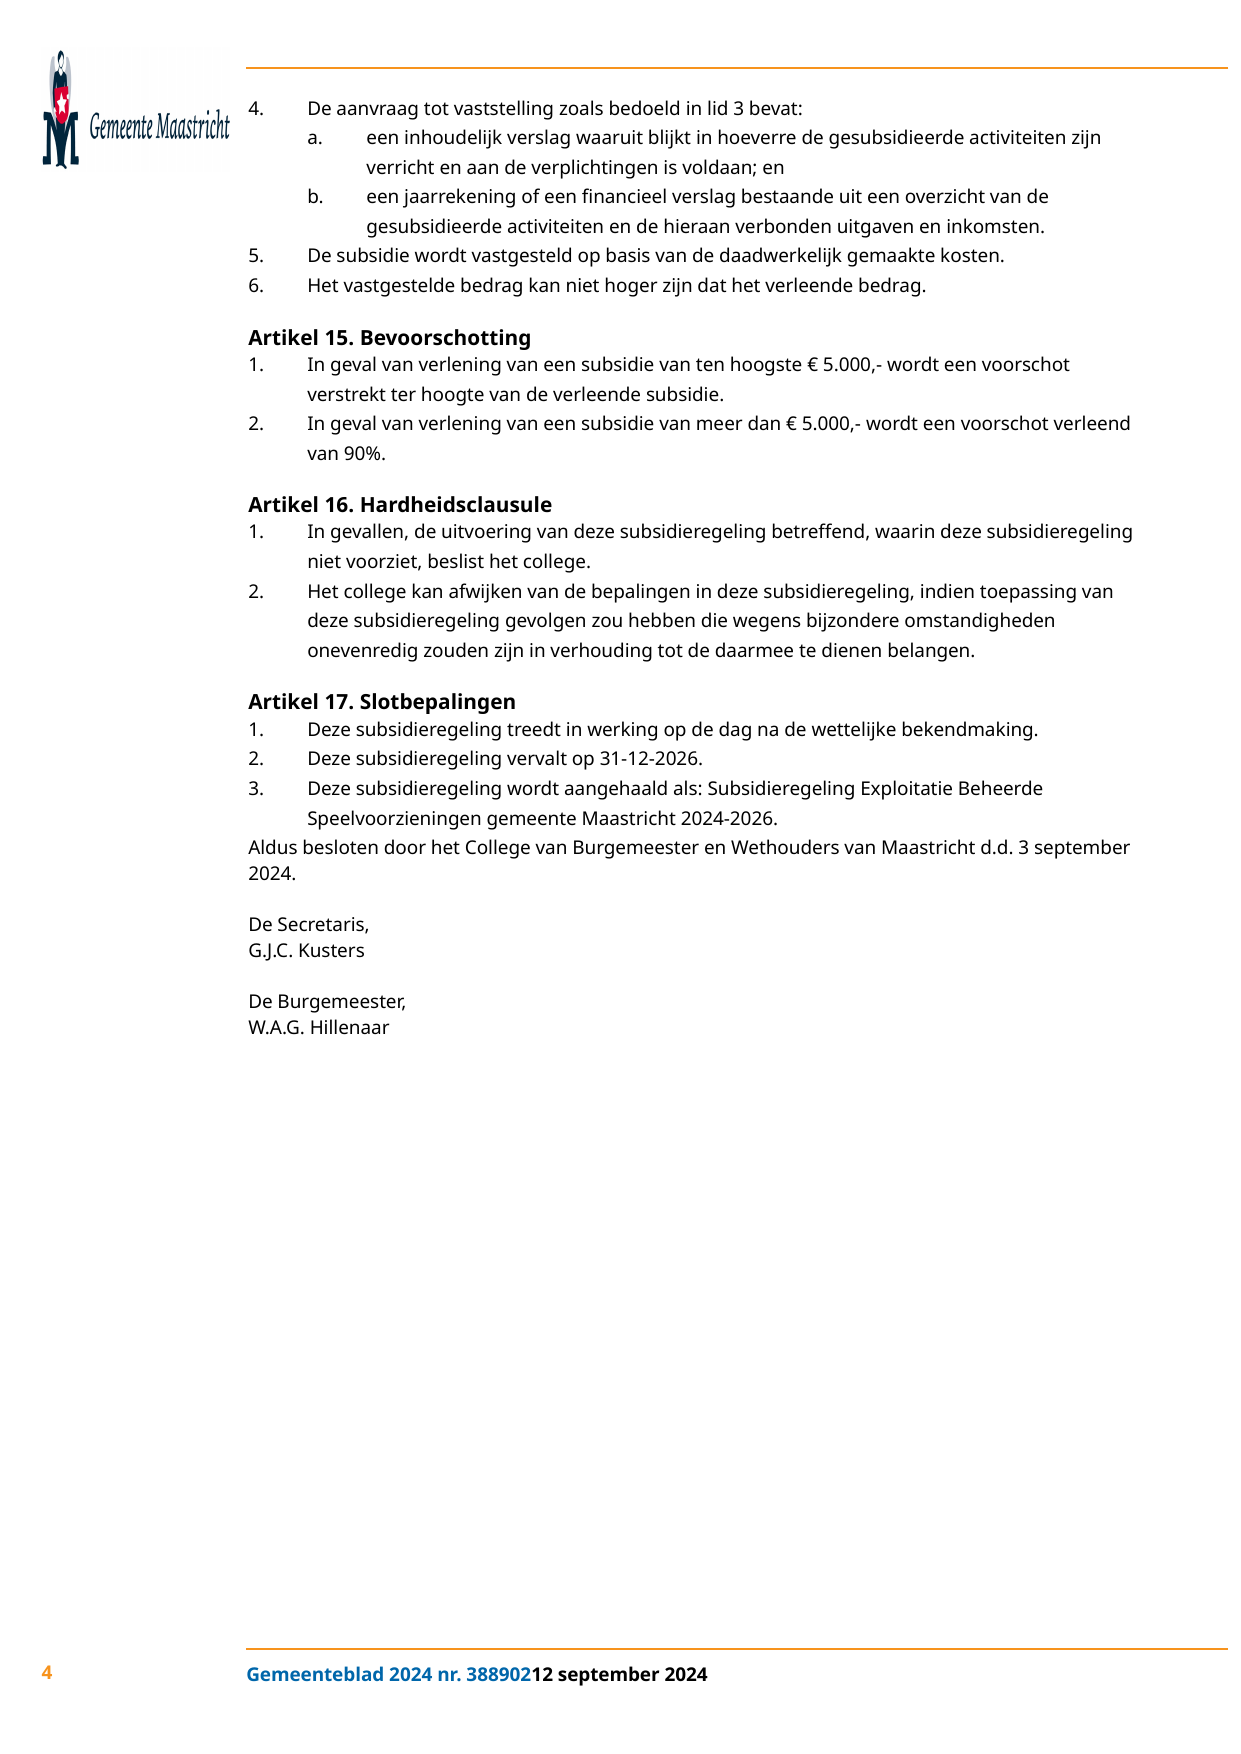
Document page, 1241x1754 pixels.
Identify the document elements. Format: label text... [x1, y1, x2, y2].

list een inhoudelijk verslag waaruit blijkt in hoeverre de gesubsidieerde activiteiten zijn verricht en aan de verplichtingen is voldaan; en [307, 124, 1152, 180]
list In geval van verlening van een subsidie van meer dan € 5.000,- wordt een voorschot verleend van 90%. [248, 410, 1152, 466]
list Het college kan afwijken van de bepalingen in deze subsidieregeling, indien toepassing van deze subsidieregeling gevolgen zou hebben die wegens bijzondere omstandigheden onevenredig zouden zijn in verhouding tot de daarmee te dienen belangen. [248, 578, 1152, 663]
text W.A.G. Hillenaar [248, 1014, 1152, 1040]
list Het vastgestelde bedrag kan niet hoger zijn dat het verleende bedrag. [248, 272, 1152, 298]
text De Secretaris, [248, 911, 1152, 937]
text Artikel 17. Slotbepalingen [248, 687, 1152, 716]
text Artikel 16. Hardheidsclausule [248, 490, 1152, 519]
list De subsidie wordt vastgesteld op basis van de daadwerkelijk gemaakte kosten. [248, 243, 1152, 268]
list In gevallen, de uitvoering van deze subsidieregeling betreffend, waarin deze subsidieregeling niet voorziet, beslist het college. [248, 519, 1152, 574]
list In geval van verlening van een subsidie van ten hoogste € 5.000,- wordt een voorschot verstrekt ter hoogte van de verleende subsidie. [248, 351, 1152, 406]
list Deze subsidieregeling vervalt op 31-12-2026. [248, 746, 1152, 771]
text Aldus besloten door het College van Burgemeester en Wethouders van Maastricht d.d. 3 september 2024. [248, 834, 1152, 886]
list Deze subsidieregeling treedt in werking op de dag na de wettelijke bekendmaking. [248, 716, 1152, 742]
list De aanvraag tot vaststelling zoals bedoeld in lid 3 bevat: [248, 95, 1152, 121]
text Artikel 15. Bevoorschotting [248, 323, 1152, 351]
text G.J.C. Kusters [248, 937, 1152, 963]
list Deze subsidieregeling wordt aangehaald als: Subsidieregeling Exploitatie Beheerde Speelvoorzieningen gemeente Maastricht 2024-2026. [248, 775, 1152, 830]
picture [41, 47, 231, 172]
list een jaarrekening of een financieel verslag bestaande uit een overzicht van de gesubsidieerde activiteiten en de hieraan verbonden uitgaven en inkomsten. [307, 183, 1152, 239]
text De Burgemeester, [248, 989, 1152, 1014]
